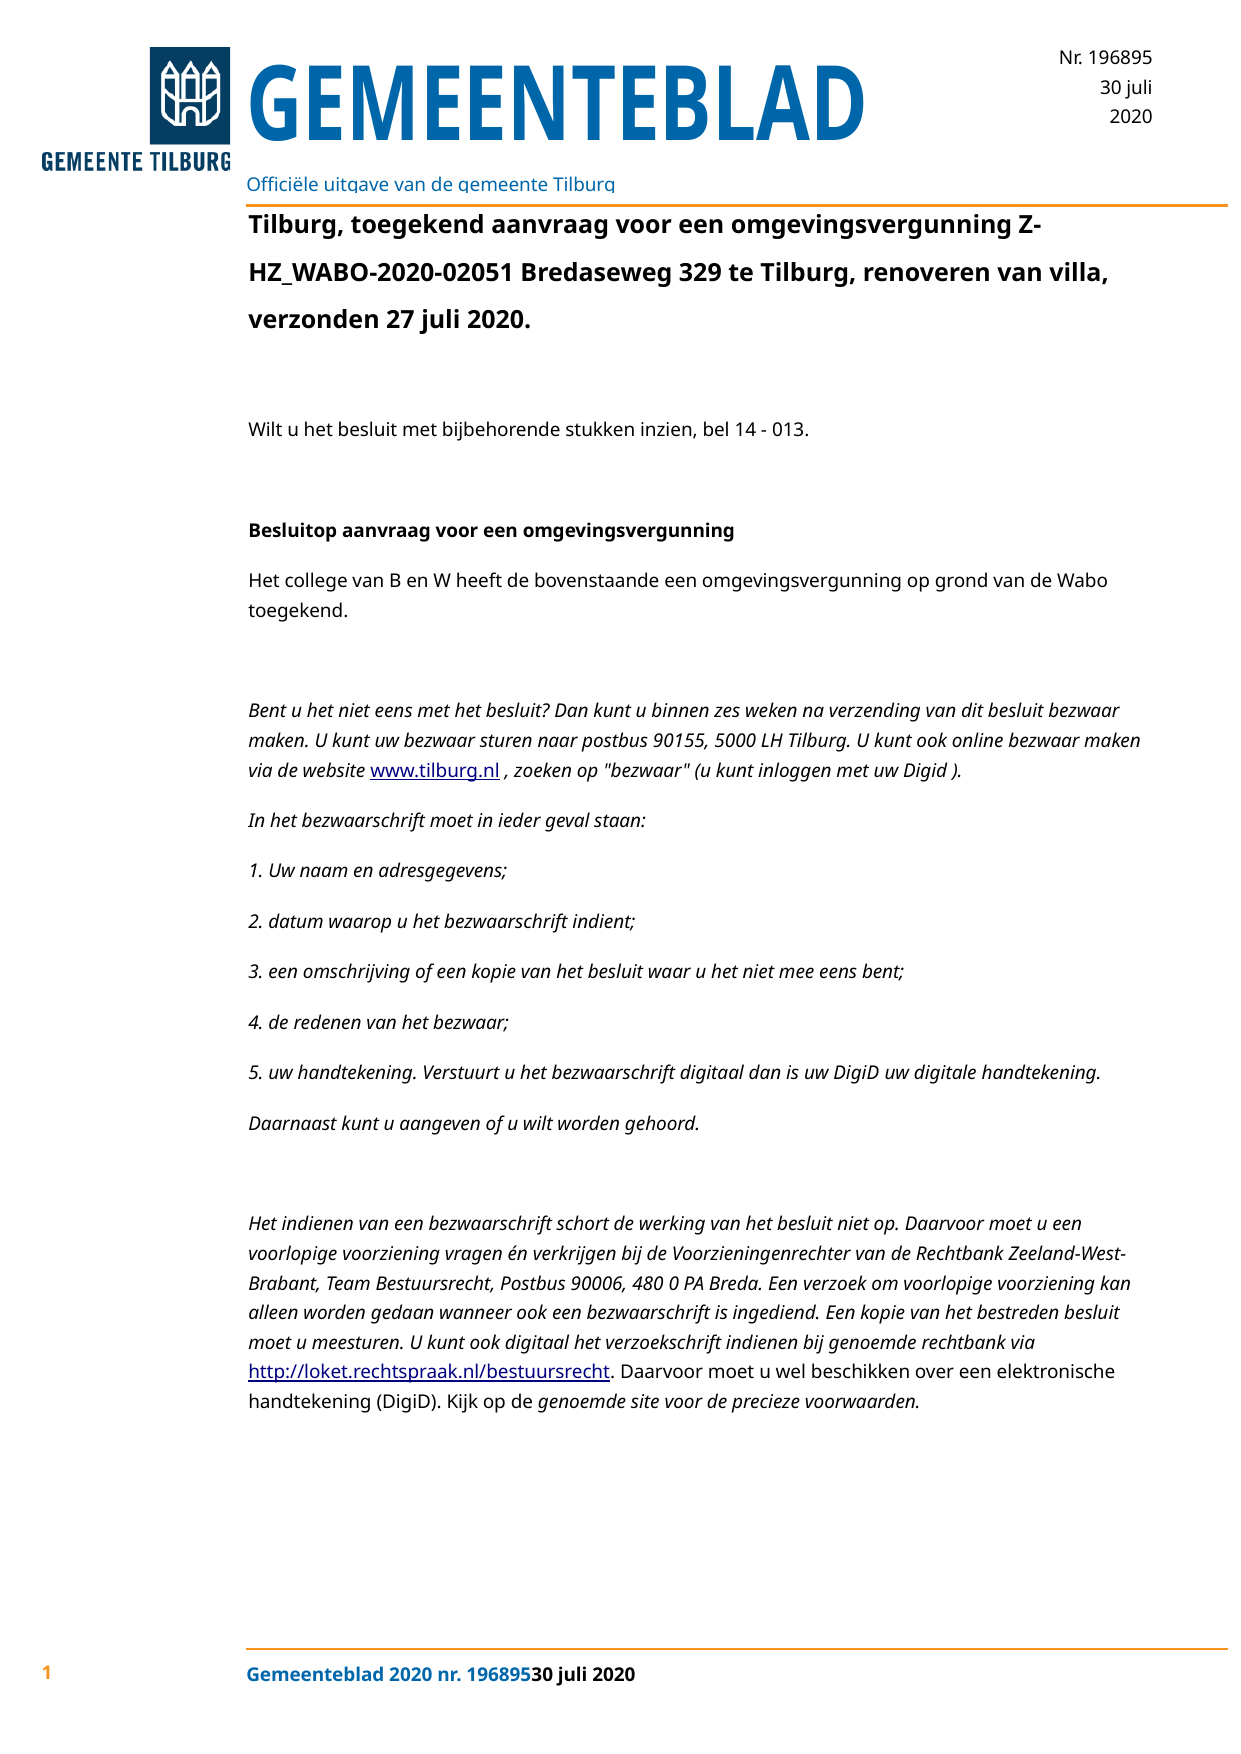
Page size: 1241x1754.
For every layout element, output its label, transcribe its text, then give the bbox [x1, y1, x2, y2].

picture [41, 47, 231, 172]
text Tilburg, toegekend aanvraag voor een omgevingsvergunning Z-HZ_WABO-2020-02051 Bredaseweg 329 te Tilburg, renoveren van villa, verzonden 27 juli 2020. [248, 207, 1152, 336]
text In het bezwaarschrift moet in ieder geval staan: [248, 807, 1152, 833]
text 2. datum waarop u het bezwaarschrift indient; [248, 908, 1152, 934]
text Besluitop aanvraag voor een omgevingsvergunning [248, 517, 1152, 542]
text 1. Uw naam en adresgegevens; [248, 858, 1152, 883]
text 4. de redenen van het bezwaar; [248, 1009, 1152, 1034]
text 3. een omschrijving of een kopie van het besluit waar u het niet mee eens bent; [248, 958, 1152, 984]
text Daarnaast kunt u aangeven of u wilt worden gehoord. [248, 1110, 1152, 1135]
text Bent u het niet eens met het besluit? Dan kunt u binnen zes weken na verzending van dit besluit bezwaar maken. U kunt uw bezwaar sturen naar postbus 90155, 5000 LH Tilburg. U kunt ook online bezwaar maken via de website www.tilburg.nl , zoeken op "bezwaar" (u kunt inloggen met uw Digid ). [248, 698, 1152, 782]
text 5. uw handtekening. Verstuurt u het bezwaarschrift digitaal dan is uw DigiD uw digitale handtekening. [248, 1059, 1152, 1085]
text Het indienen van een bezwaarschrift schort de werking van het besluit niet op. Daarvoor moet u een voorlopige voorziening vragen én verkrijgen bij de Voorzieningenrechter van de Rechtbank Zeeland-West-Brabant, Team Bestuursrecht, Postbus 90006, 480 0 PA Breda. Een verzoek om voorlopige voorziening kan alleen worden gedaan wanneer ook een bezwaarschrift is ingediend. Een kopie van het bestreden besluit moet u meesturen. U kunt ook digitaal het verzoekschrift indienen bij genoemde rechtbank via http://loket.rechtspraak.nl/bestuursrecht. Daarvoor moet u wel beschikken over een elektronische handtekening (DigiD). Kijk op de genoemde site voor de precieze voorwaarden. [248, 1211, 1152, 1414]
text Het college van B en W heeft de bovenstaande een omgevingsvergunning op grond van de Wabo toegekend. [248, 567, 1152, 622]
text Wilt u het besluit met bijbehorende stukken inzien, bel 14 - 013. [248, 416, 1152, 442]
